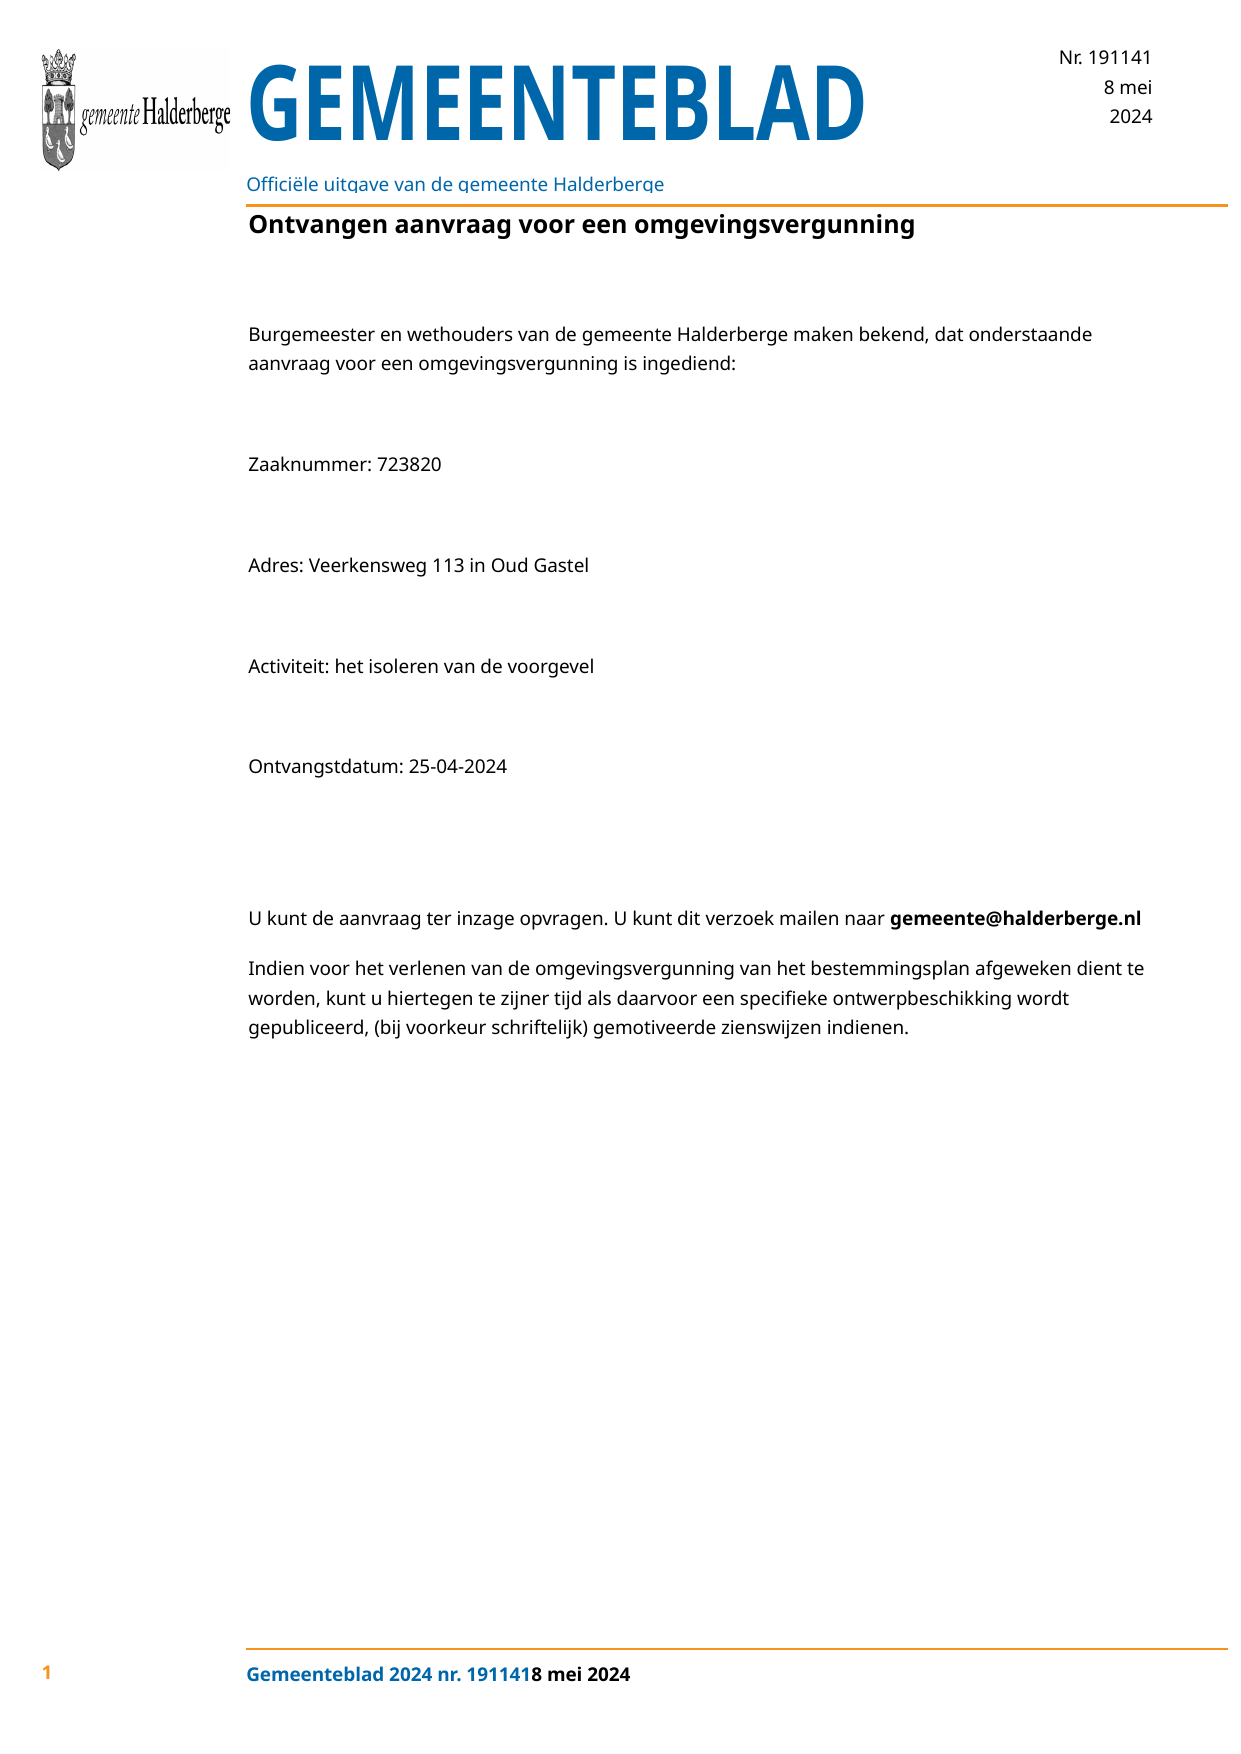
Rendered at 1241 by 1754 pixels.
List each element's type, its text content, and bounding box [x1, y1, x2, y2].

text Activiteit: het isoleren van de voorgevel [248, 653, 1152, 678]
text Adres: Veerkensweg 113 in Oud Gastel [248, 552, 1152, 578]
text Burgemeester en wethouders van de gemeente Halderberge maken bekend, dat onderstaande aanvraag voor een omgevingsvergunning is ingediend: [248, 321, 1152, 376]
text Indien voor het verlenen van de omgevingsvergunning van het bestemmingsplan afgeweken dient te worden, kunt u hiertegen te zijner tijd als daarvoor een specifieke ontwerpbeschikking wordt gepubliceerd, (bij voorkeur schriftelijk) gemotiveerde zienswijzen indienen. [248, 955, 1152, 1040]
text Zaaknummer: 723820 [248, 451, 1152, 477]
picture [41, 47, 231, 172]
text Ontvangstdatum: 25-04-2024 [248, 754, 1152, 779]
text U kunt de aanvraag ter inzage opvragen. U kunt dit verzoek mailen naar gemeente@halderberge.nl [248, 905, 1152, 931]
text Ontvangen aanvraag voor een omgevingsvergunning [248, 207, 1152, 241]
